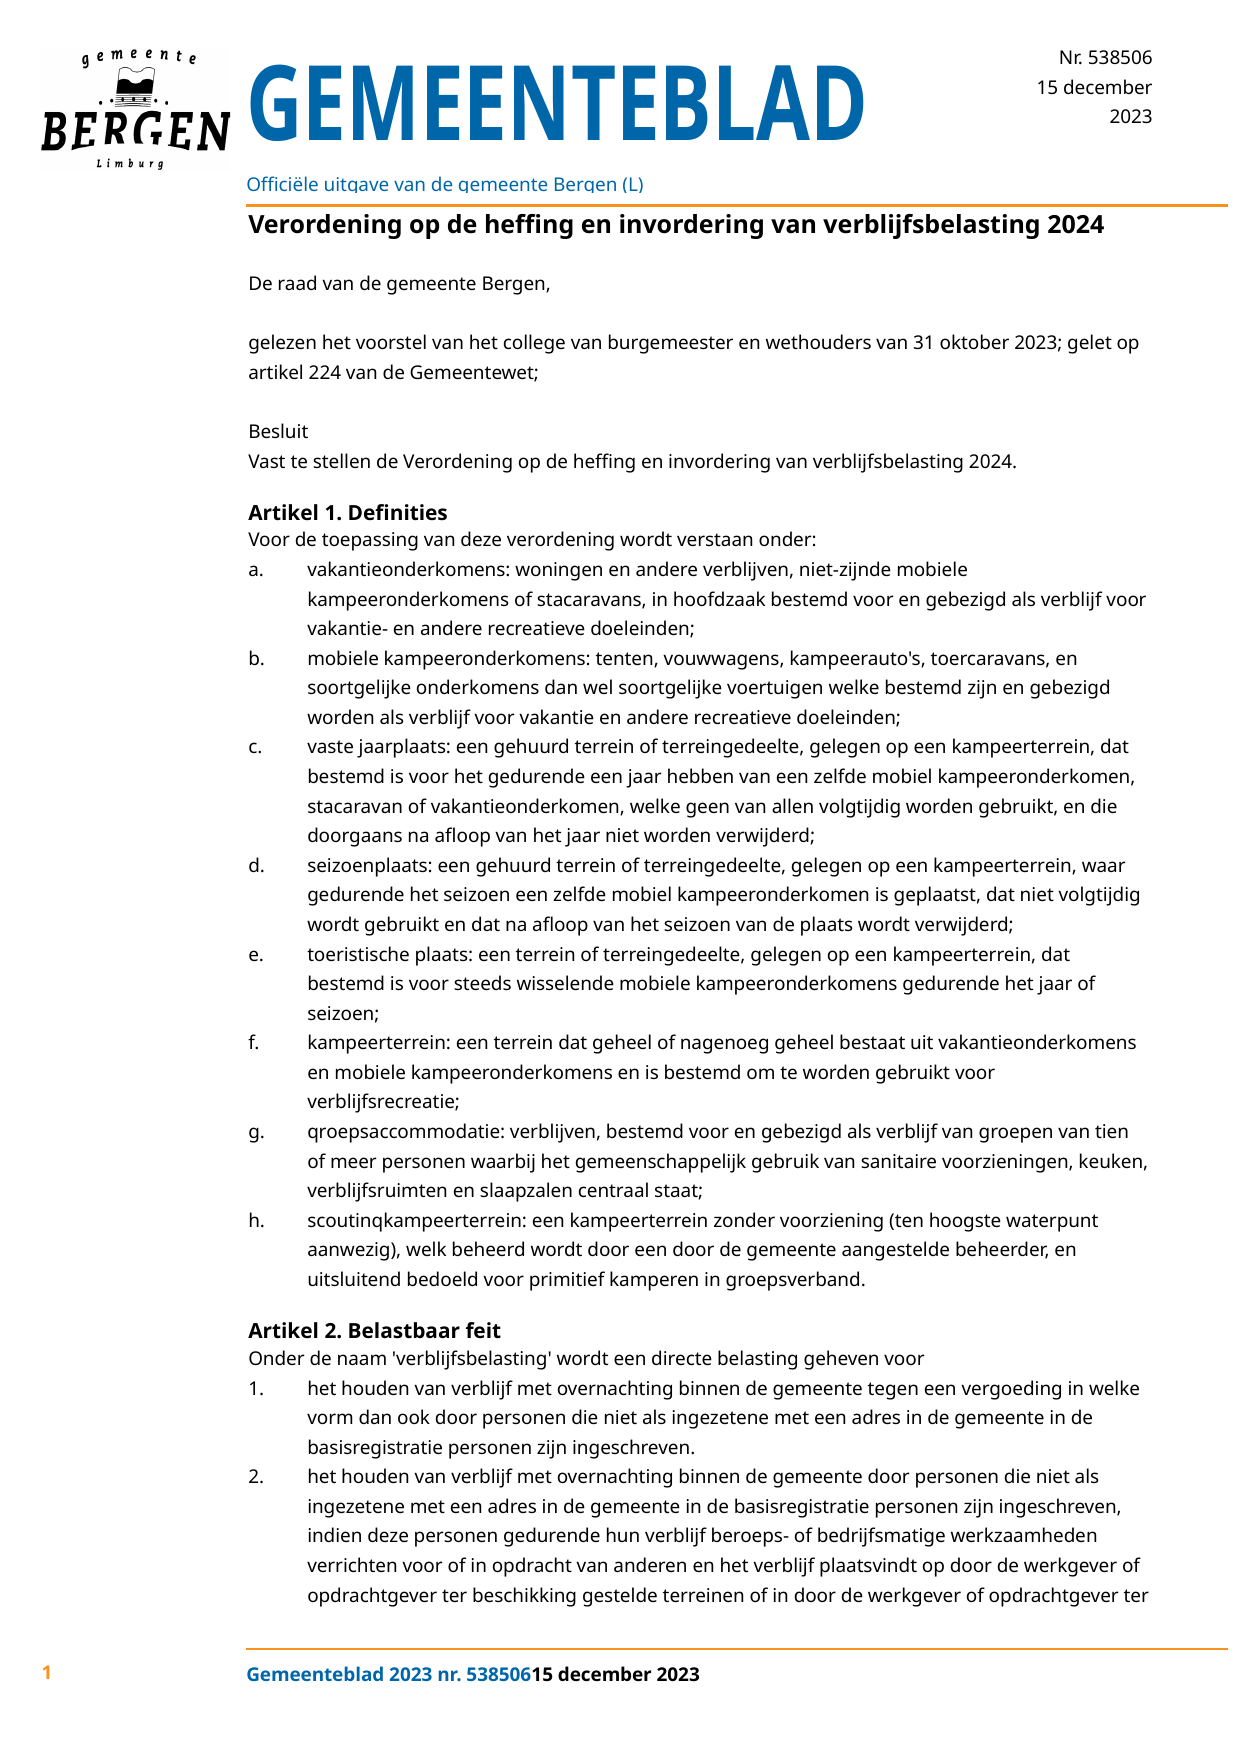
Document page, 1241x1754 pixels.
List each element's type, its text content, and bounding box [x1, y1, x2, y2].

text Vast te stellen de Verordening op de heffing en invordering van verblijfsbelasting 2024. [248, 448, 1152, 473]
text Verordening op de heffing en invordering van verblijfsbelasting 2024 [248, 207, 1152, 241]
list qroepsaccommodatie: verblijven, bestemd voor en gebezigd als verblijf van groepen van tien of meer personen waarbij het gemeenschappelijk gebruik van sanitaire voorzieningen, keuken, verblijfsruimten en slaapzalen centraal staat; [248, 1118, 1152, 1203]
list vakantieonderkomens: woningen en andere verblijven, niet-zijnde mobiele kampeeronderkomens of stacaravans, in hoofdzaak bestemd voor en gebezigd als verblijf voor vakantie- en andere recreatieve doeleinden; [248, 556, 1152, 641]
list mobiele kampeeronderkomens: tenten, vouwwagens, kampeerauto's, toercaravans, en soortgelijke onderkomens dan wel soortgelijke voertuigen welke bestemd zijn en gebezigd worden als verblijf voor vakantie en andere recreatieve doeleinden; [248, 645, 1152, 730]
list scoutinqkampeerterrein: een kampeerterrein zonder voorziening (ten hoogste waterpunt aanwezig), welk beheerd wordt door een door de gemeente aangestelde beheerder, en uitsluitend bedoeld voor primitief kamperen in groepsverband. [248, 1207, 1152, 1292]
list seizoenplaats: een gehuurd terrein of terreingedeelte, gelegen op een kampeerterrein, waar gedurende het seizoen een zelfde mobiel kampeeronderkomen is geplaatst, dat niet volgtijdig wordt gebruikt en dat na afloop van het seizoen van de plaats wordt verwijderd; [248, 852, 1152, 937]
list kampeerterrein: een terrein dat geheel of nagenoeg geheel bestaat uit vakantieonderkomens en mobiele kampeeronderkomens en is bestemd om te worden gebruikt voor verblijfsrecreatie; [248, 1029, 1152, 1114]
text gelezen het voorstel van het college van burgemeester en wethouders van 31 oktober 2023; gelet op artikel 224 van de Gemeentewet; [248, 329, 1152, 385]
text Onder de naam 'verblijfsbelasting' wordt een directe belasting geheven voor [248, 1345, 1152, 1371]
list toeristische plaats: een terrein of terreingedeelte, gelegen op een kampeerterrein, dat bestemd is voor steeds wisselende mobiele kampeeronderkomens gedurende het jaar of seizoen; [248, 941, 1152, 1026]
text Besluit [248, 418, 1152, 444]
list het houden van verblijf met overnachting binnen de gemeente door personen die niet als ingezetene met een adres in de gemeente in de basisregistratie personen zijn ingeschreven, indien deze personen gedurende hun verblijf beroeps- of bedrijfsmatige werkzaamheden verrichten voor of in opdracht van anderen en het verblijf plaatsvindt op door de werkgever of opdrachtgever ter beschikking gestelde terreinen of in door de werkgever of opdrachtgever ter [248, 1463, 1152, 1607]
text De raad van de gemeente Bergen, [248, 270, 1152, 296]
text Artikel 2. Belastbaar feit [248, 1317, 1152, 1345]
text Artikel 1. Definities [248, 498, 1152, 527]
list het houden van verblijf met overnachting binnen de gemeente tegen een vergoeding in welke vorm dan ook door personen die niet als ingezetene met een adres in de gemeente in de basisregistratie personen zijn ingeschreven. [248, 1375, 1152, 1459]
list vaste jaarplaats: een gehuurd terrein of terreingedeelte, gelegen op een kampeerterrein, dat bestemd is voor het gedurende een jaar hebben van een zelfde mobiel kampeeronderkomen, stacaravan of vakantieonderkomen, welke geen van allen volgtijdig worden gebruikt, en die doorgaans na afloop van het jaar niet worden verwijderd; [248, 734, 1152, 848]
text Voor de toepassing van deze verordening wordt verstaan onder: [248, 527, 1152, 552]
picture [41, 47, 231, 172]
